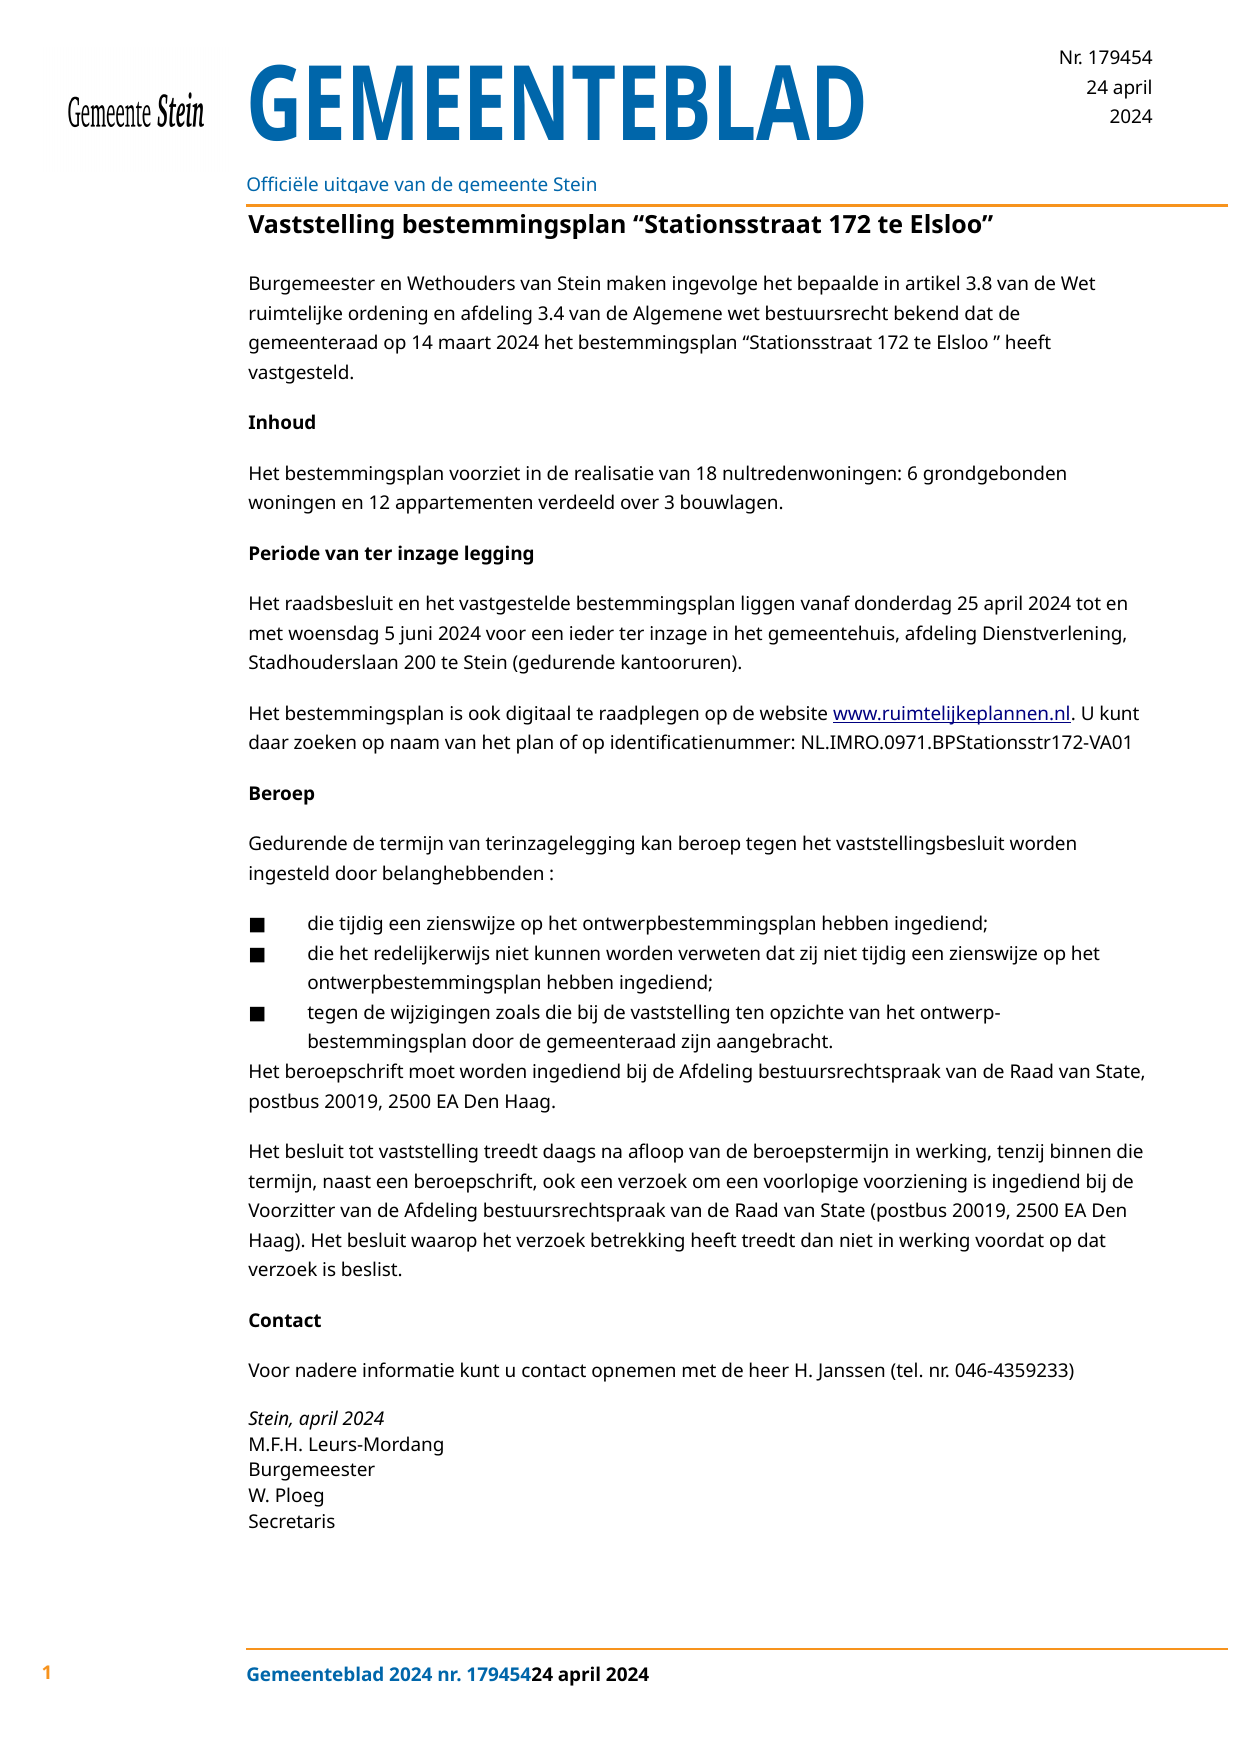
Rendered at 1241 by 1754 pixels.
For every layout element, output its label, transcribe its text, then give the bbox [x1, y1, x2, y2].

text Het beroepschrift moet worden ingediend bij de Afdeling bestuursrechtspraak van de Raad van State, postbus 20019, 2500 EA Den Haag. [248, 1058, 1152, 1113]
text W. Ploeg [248, 1482, 1152, 1508]
text Burgemeester en Wethouders van Stein maken ingevolge het bepaalde in artikel 3.8 van de Wet ruimtelijke ordening en afdeling 3.4 van de Algemene wet bestuursrecht bekend dat de gemeenteraad op 14 maart 2024 het bestemmingsplan “Stationsstraat 172 te Elsloo ” heeft vastgesteld. [248, 270, 1152, 385]
text Stein, april 2024 [248, 1405, 1152, 1431]
text M.F.H. Leurs-Mordang [248, 1431, 1152, 1457]
text Vaststelling bestemmingsplan “Stationsstraat 172 te Elsloo” [248, 207, 1152, 241]
text Voor nadere informatie kunt u contact opnemen met de heer H. Janssen (tel. nr. 046-4359233) [248, 1357, 1152, 1383]
text Het bestemmingsplan is ook digitaal te raadplegen op de website www.ruimtelijkeplannen.nl. U kunt daar zoeken op naam van het plan of op identificatie­nummer: NL.IMRO.0971.BPStationsstr172-VA01 [248, 700, 1152, 755]
text Gedurende de termijn van terinzagelegging kan beroep tegen het vaststellingsbesluit worden ingesteld door belanghebbenden : [248, 830, 1152, 886]
list die het redelijkerwijs niet kunnen worden verweten dat zij niet tijdig een zienswijze op het ontwerpbestemmingsplan hebben ingediend; [248, 940, 1152, 995]
text Inhoud [248, 409, 1152, 435]
text Periode van ter inzage legging [248, 540, 1152, 566]
text Het besluit tot vaststelling treedt daags na afloop van de beroepstermijn in werking, tenzij binnen die termijn, naast een beroepschrift, ook een verzoek om een voorlopige voorziening is ingediend bij de Voorzitter van de Afdeling bestuursrechtspraak van de Raad van State (postbus 20019, 2500 EA Den Haag). Het besluit waarop het verzoek betrekking heeft treedt dan niet in werking voordat op dat verzoek is beslist. [248, 1138, 1152, 1282]
text Contact [248, 1307, 1152, 1333]
text Het raadsbesluit en het vastgestelde bestemmingsplan liggen vanaf donderdag 25 april 2024 tot en met woensdag 5 juni 2024 voor een ieder ter inzage in het gemeentehuis, afdeling Diens­tverlening, Stadhouderslaan 200 te Stein (gedurende kantoor­uren). [248, 590, 1152, 675]
text Burgemeester [248, 1457, 1152, 1482]
list tegen de wijzigingen zoals die bij de vaststelling ten opzichte van het ontwerp-bestemmingsplan door de gemeenteraad zijn aangebracht. [248, 999, 1152, 1054]
text Secretaris [248, 1508, 1152, 1534]
text Het bestemmingsplan voorziet in de realisatie van 18 nultredenwoningen: 6 grondgebonden woningen en 12 appartementen verdeeld over 3 bouwlagen. [248, 460, 1152, 515]
picture [41, 47, 231, 172]
text Beroep [248, 780, 1152, 806]
list die tijdig een zienswijze op het ontwerpbestemmingsplan hebben ingediend; [248, 910, 1152, 936]
